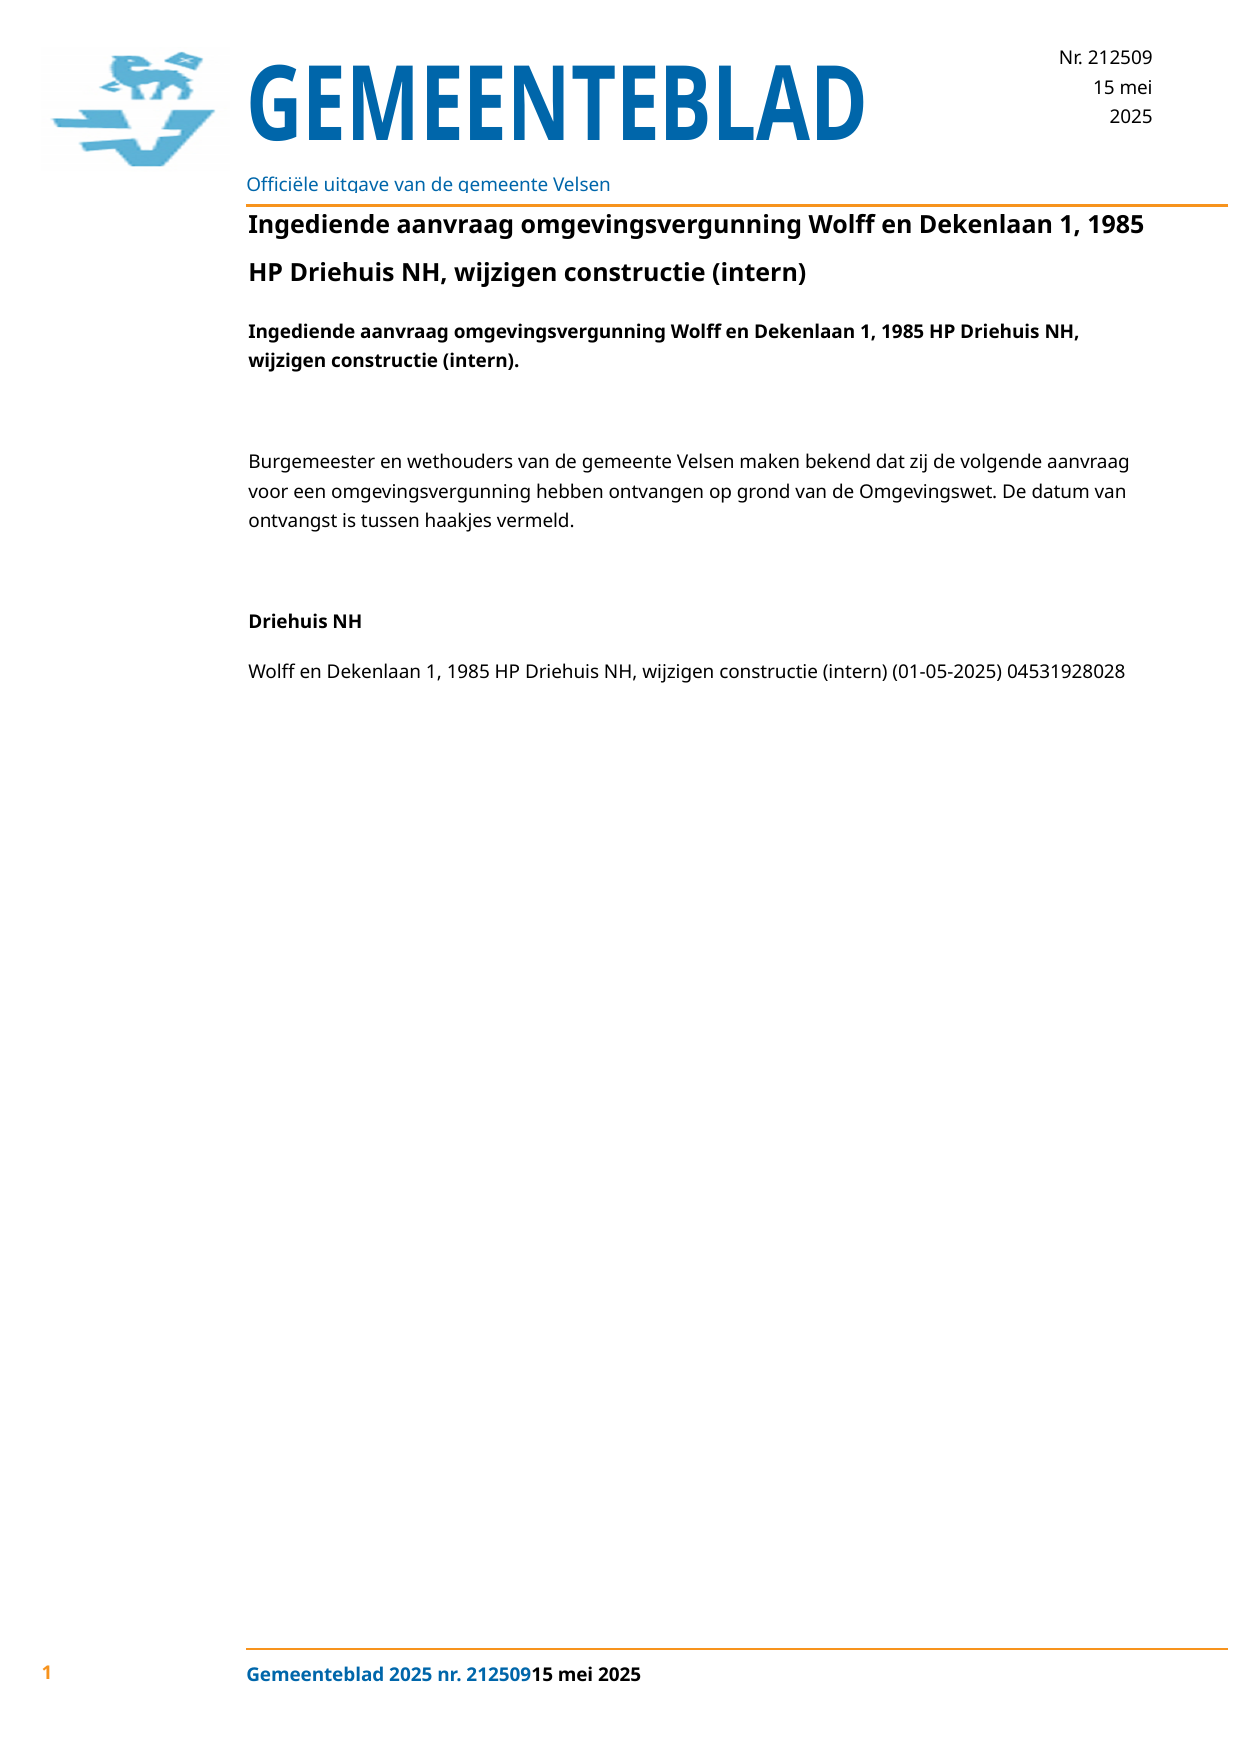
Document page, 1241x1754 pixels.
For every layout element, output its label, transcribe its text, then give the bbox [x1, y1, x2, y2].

text Wolff en Dekenlaan 1, 1985 HP Driehuis NH, wijzigen constructie (intern) (01-05-2025) 04531928028 [248, 659, 1152, 684]
picture [41, 47, 231, 172]
text Burgemeester en wethouders van de gemeente Velsen maken bekend dat zij de volgende aanvraag voor een omgevingsvergunning hebben ontvangen op grond van de Omgevingswet. De datum van ontvangst is tussen haakjes vermeld. [248, 448, 1152, 533]
text Ingediende aanvraag omgevingsvergunning Wolff en Dekenlaan 1, 1985 HP Driehuis NH, wijzigen constructie (intern) [248, 207, 1152, 288]
text Driehuis NH [248, 608, 1152, 634]
text Ingediende aanvraag omgevingsvergunning Wolff en Dekenlaan 1, 1985 HP Driehuis NH, wijzigen constructie (intern). [248, 318, 1152, 373]
